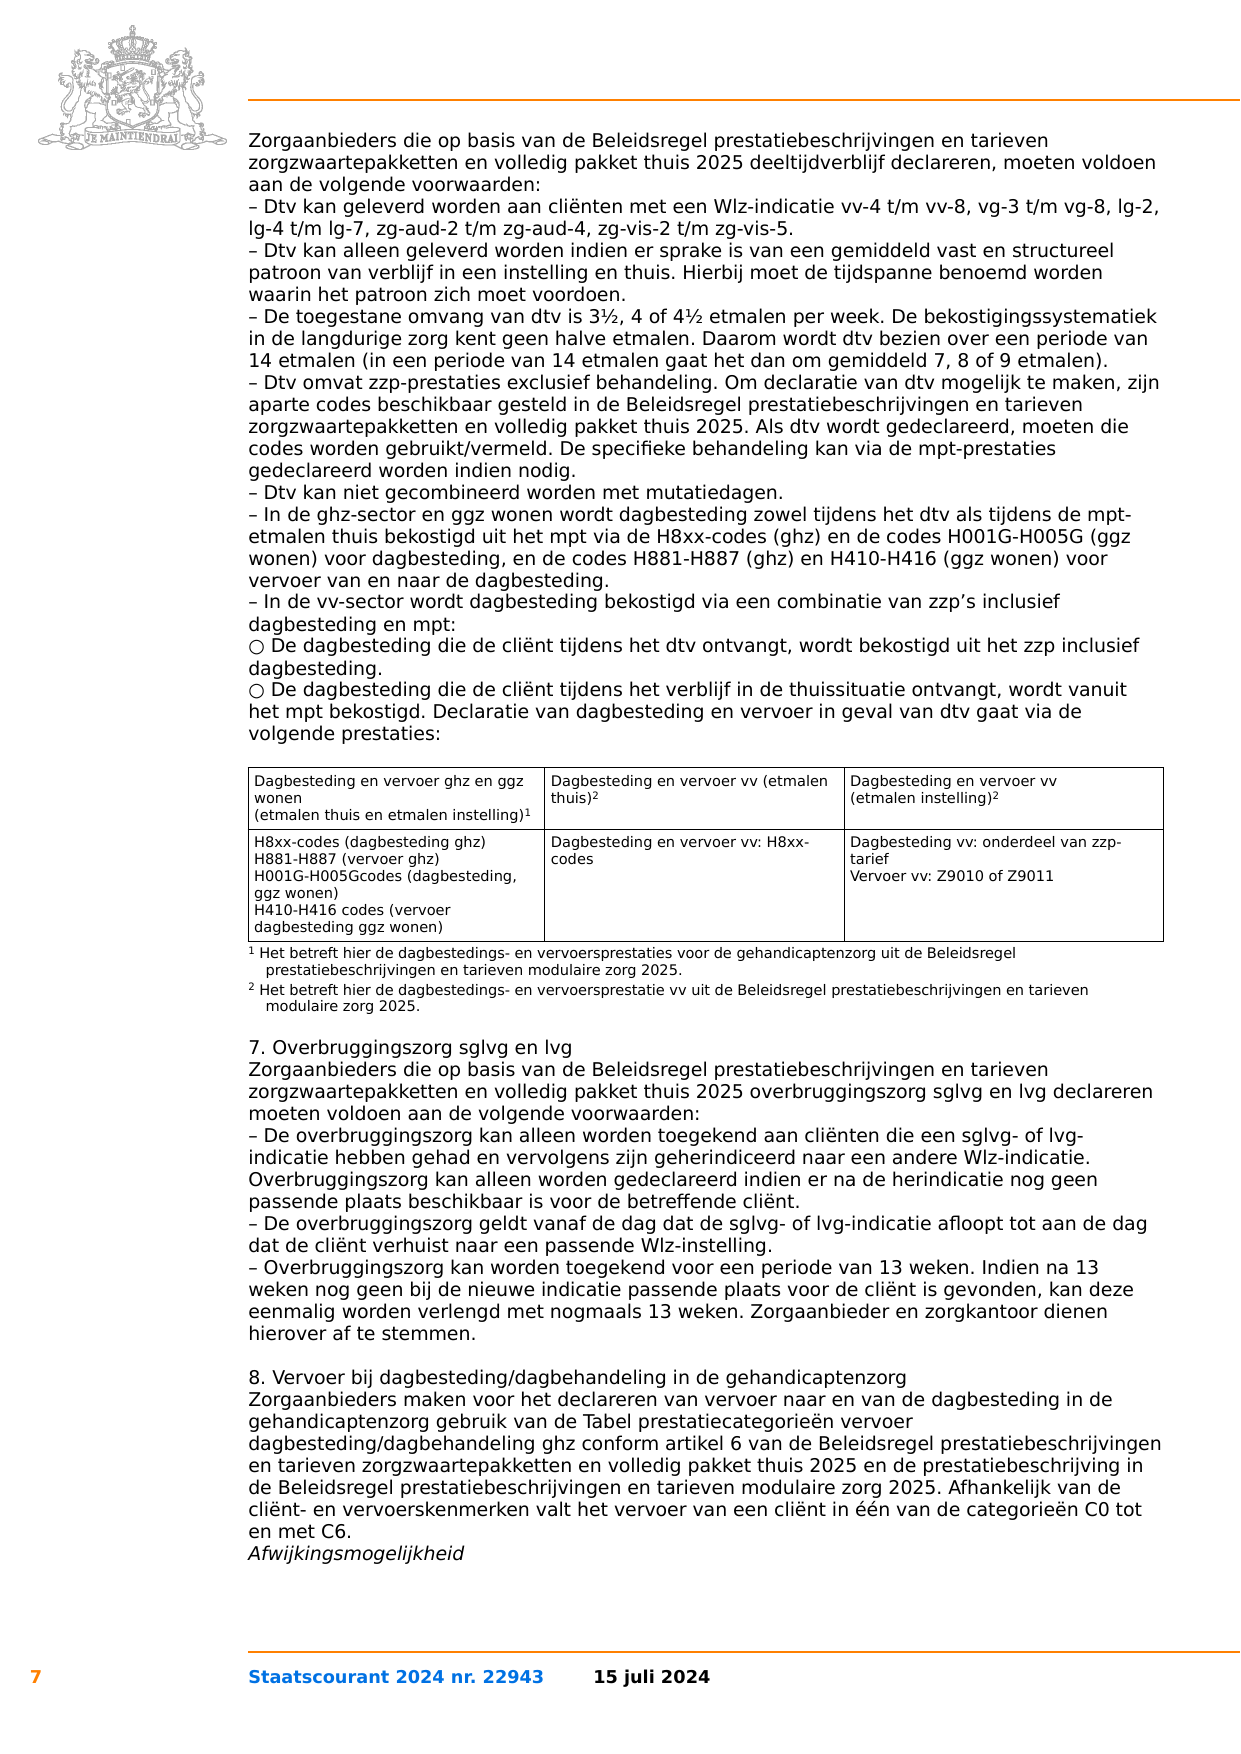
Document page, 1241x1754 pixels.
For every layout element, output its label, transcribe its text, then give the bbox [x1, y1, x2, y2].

table_cell Dagbesteding en vervoer vv: H8xx-codes [545, 830, 844, 941]
text Zorgaanbieders maken voor het declareren van vervoer naar en van de dagbesteding in de gehandicaptenzorg gebruik van de Tabel prestatiecategorieën vervoer dagbesteding/dagbehandeling ghz conform artikel 6 van de Beleidsregel prestatiebeschrijvingen en tarieven zorgzwaartepakketten en volledig pakket thuis 2025 en de prestatiebeschrijving in de Beleidsregel prestatiebeschrijvingen en tarieven modulaire zorg 2025. Afhankelijk van de cliënt- en vervoerskenmerken valt het vervoer van een cliënt in één van de categorieën C0 tot en met C6. [248, 1389, 1163, 1542]
text Zorgaanbieders die op basis van de Beleidsregel prestatiebeschrijvingen en tarieven zorgzwaartepakketten en volledig pakket thuis 2025 deeltijdverblijf declareren, moeten voldoen aan de volgende voorwaarden: [248, 130, 1163, 196]
table_cell 1 Het betreft hier de dagbestedings- en vervoersprestaties voor de gehandicaptenzorg uit de Beleidsregel prestatiebeschrijvingen en tarieven modulaire zorg 2025. 2 Het betreft hier de dagbestedings- en vervoersprestatie vv uit de Beleidsregel prestatiebeschrijvingen en tarieven modulaire zorg 2025. [248, 942, 1163, 1015]
text – Overbruggingszorg kan worden toegekend voor een periode van 13 weken. Indien na 13 weken nog geen bij de nieuwe indicatie passende plaats voor de cliënt is gevonden, kan deze eenmalig worden verlengd met nogmaals 13 weken. Zorgaanbieder en zorgkantoor dienen hierover af te stemmen. [248, 1257, 1163, 1345]
text 8. Vervoer bij dagbesteding/dagbehandeling in de gehandicaptenzorg [248, 1367, 1163, 1389]
picture [38, 25, 227, 150]
table_header Dagbesteding en vervoer ghz en ggz wonen (etmalen thuis en etmalen instelling)1 [249, 768, 544, 828]
text Afwijkingsmogelijkheid [248, 1542, 1163, 1564]
table_cell H8xx-codes (dagbesteding ghz) H881-H887 (vervoer ghz) H001G-H005Gcodes (dagbesteding, ggz wonen) H410-H416 codes (vervoer dagbesteding ggz wonen) [249, 830, 544, 941]
table_header Dagbesteding en vervoer vv (etmalen thuis)2 [545, 768, 844, 828]
text Zorgaanbieders die op basis van de Beleidsregel prestatiebeschrijvingen en tarieven zorgzwaartepakketten en volledig pakket thuis 2025 overbruggingszorg sglvg en lvg declareren moeten voldoen aan de volgende voorwaarden: [248, 1059, 1163, 1125]
text – Dtv kan niet gecombineerd worden met mutatiedagen. [248, 482, 1163, 503]
text ○ De dagbesteding die de cliënt tijdens het verblijf in de thuissituatie ontvangt, wordt vanuit het mpt bekostigd. Declaratie van dagbesteding en vervoer in geval van dtv gaat via de volgende prestaties: [248, 679, 1163, 745]
text – Dtv kan alleen geleverd worden indien er sprake is van een gemiddeld vast en structureel patroon van verblijf in een instelling en thuis. Hierbij moet de tijdspanne benoemd worden waarin het patroon zich moet voordoen. [248, 240, 1163, 306]
text – De overbruggingszorg geldt vanaf de dag dat de sglvg- of lvg-indicatie afloopt tot aan de dag dat de cliënt verhuist naar een passende Wlz-instelling. [248, 1213, 1163, 1257]
text ○ De dagbesteding die de cliënt tijdens het dtv ontvangt, wordt bekostigd uit het zzp inclusief dagbesteding. [248, 635, 1163, 679]
table_header Dagbesteding en vervoer vv (etmalen instelling)2 [845, 768, 1163, 828]
text 7. Overbruggingszorg sglvg en lvg [248, 1037, 1163, 1059]
text – In de ghz-sector en ggz wonen wordt dagbesteding zowel tijdens het dtv als tijdens de mpt-etmalen thuis bekostigd uit het mpt via de H8xx-codes (ghz) en de codes H001G-H005G (ggz wonen) voor dagbesteding, en de codes H881-H887 (ghz) en H410-H416 (ggz wonen) voor vervoer van en naar de dagbesteding. [248, 503, 1163, 591]
text – Dtv kan geleverd worden aan cliënten met een Wlz-indicatie vv-4 t/m vv-8, vg-3 t/m vg-8, lg-2, lg-4 t/m lg-7, zg-aud-2 t/m zg-aud-4, zg-vis-2 t/m zg-vis-5. [248, 196, 1163, 240]
text – De overbruggingszorg kan alleen worden toegekend aan cliënten die een sglvg- of lvg-indicatie hebben gehad en vervolgens zijn geherindiceerd naar een andere Wlz-indicatie. Overbruggingszorg kan alleen worden gedeclareerd indien er na de herindicatie nog geen passende plaats beschikbaar is voor de betreffende cliënt. [248, 1125, 1163, 1213]
table_cell Dagbesteding vv: onderdeel van zzp-tarief Vervoer vv: Z9010 of Z9011 [845, 830, 1163, 941]
text – In de vv-sector wordt dagbesteding bekostigd via een combinatie van zzp’s inclusief dagbesteding en mpt: [248, 591, 1163, 635]
text – De toegestane omvang van dtv is 3½, 4 of 4½ etmalen per week. De bekostigingssystematiek in de langdurige zorg kent geen halve etmalen. Daarom wordt dtv bezien over een periode van 14 etmalen (in een periode van 14 etmalen gaat het dan om gemiddeld 7, 8 of 9 etmalen). [248, 306, 1163, 372]
text – Dtv omvat zzp-prestaties exclusief behandeling. Om declaratie van dtv mogelijk te maken, zijn aparte codes beschikbaar gesteld in de Beleidsregel prestatiebeschrijvingen en tarieven zorgzwaartepakketten en volledig pakket thuis 2025. Als dtv wordt gedeclareerd, moeten die codes worden gebruikt/vermeld. De specifieke behandeling kan via de mpt-prestaties gedeclareerd worden indien nodig. [248, 372, 1163, 482]
